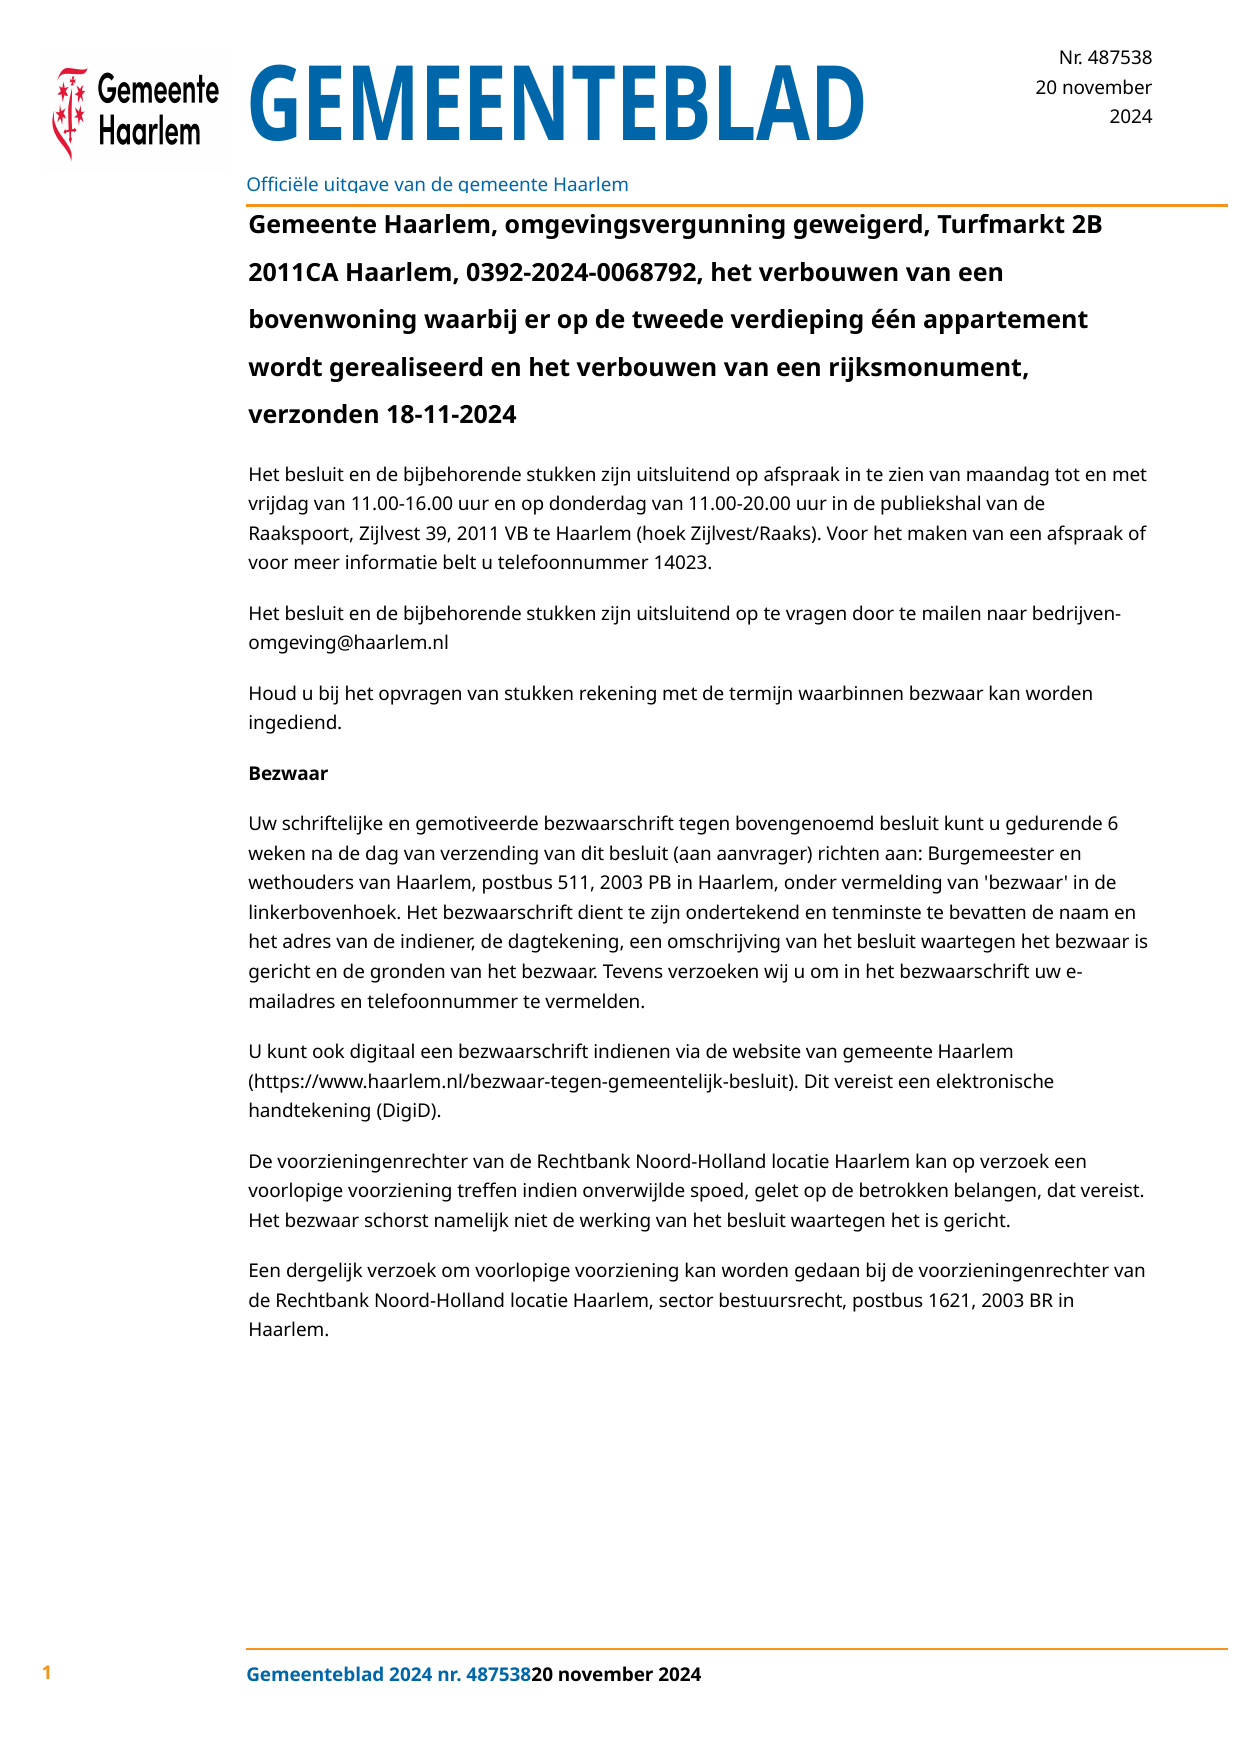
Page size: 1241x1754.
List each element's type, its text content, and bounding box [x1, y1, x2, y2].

text Gemeente Haarlem, omgevingsvergunning geweigerd, Turfmarkt 2B 2011CA Haarlem, 0392-2024-0068792, het verbouwen van een bovenwoning waarbij er op de tweede verdieping één appartement wordt gerealiseerd en het verbouwen van een rijksmonument, verzonden 18-11-2024 [248, 207, 1152, 431]
text U kunt ook digitaal een bezwaarschrift indienen via de website van gemeente Haarlem (https://www.haarlem.nl/bezwaar-tegen-gemeentelijk-besluit). Dit vereist een elektronische handtekening (DigiD). [248, 1038, 1152, 1123]
picture [41, 47, 231, 172]
text Een dergelijk verzoek om voorlopige voorziening kan worden gedaan bij de voorzieningenrechter van de Rechtbank Noord-Holland locatie Haarlem, sector bestuursrecht, postbus 1621, 2003 BR in Haarlem. [248, 1257, 1152, 1342]
text Het besluit en de bijbehorende stukken zijn uitsluitend op afspraak in te zien van maandag tot en met vrijdag van 11.00-16.00 uur en op donderdag van 11.00-20.00 uur in de publiekshal van de Raakspoort, Zijlvest 39, 2011 VB te Haarlem (hoek Zijlvest/Raaks). Voor het maken van een afspraak of voor meer informatie belt u telefoonnummer 14023. [248, 461, 1152, 575]
text Bezwaar [248, 760, 1152, 786]
text Houd u bij het opvragen van stukken rekening met de termijn waarbinnen bezwaar kan worden ingediend. [248, 680, 1152, 735]
text De voorzieningenrechter van de Rechtbank Noord-Holland locatie Haarlem kan op verzoek een voorlopige voorziening treffen indien onverwijlde spoed, gelet op de betrokken belangen, dat vereist. Het bezwaar schorst namelijk niet de werking van het besluit waartegen het is gericht. [248, 1148, 1152, 1233]
text Uw schriftelijke en gemotiveerde bezwaarschrift tegen bovengenoemd besluit kunt u gedurende 6 weken na de dag van verzending van dit besluit (aan aanvrager) richten aan: Burgemeester en wethouders van Haarlem, postbus 511, 2003 PB in Haarlem, onder vermelding van 'bezwaar' in de linkerbovenhoek. Het bezwaarschrift dient te zijn ondertekend en tenminste te bevatten de naam en het adres van de indiener, de dagtekening, een omschrijving van het besluit waartegen het bezwaar is gericht en de gronden van het bezwaar. Tevens verzoeken wij u om in het bezwaarschrift uw e-mailadres en telefoonnummer te vermelden. [248, 810, 1152, 1013]
text Het besluit en de bijbehorende stukken zijn uitsluitend op te vragen door te mailen naar bedrijven-omgeving@haarlem.nl [248, 600, 1152, 655]
